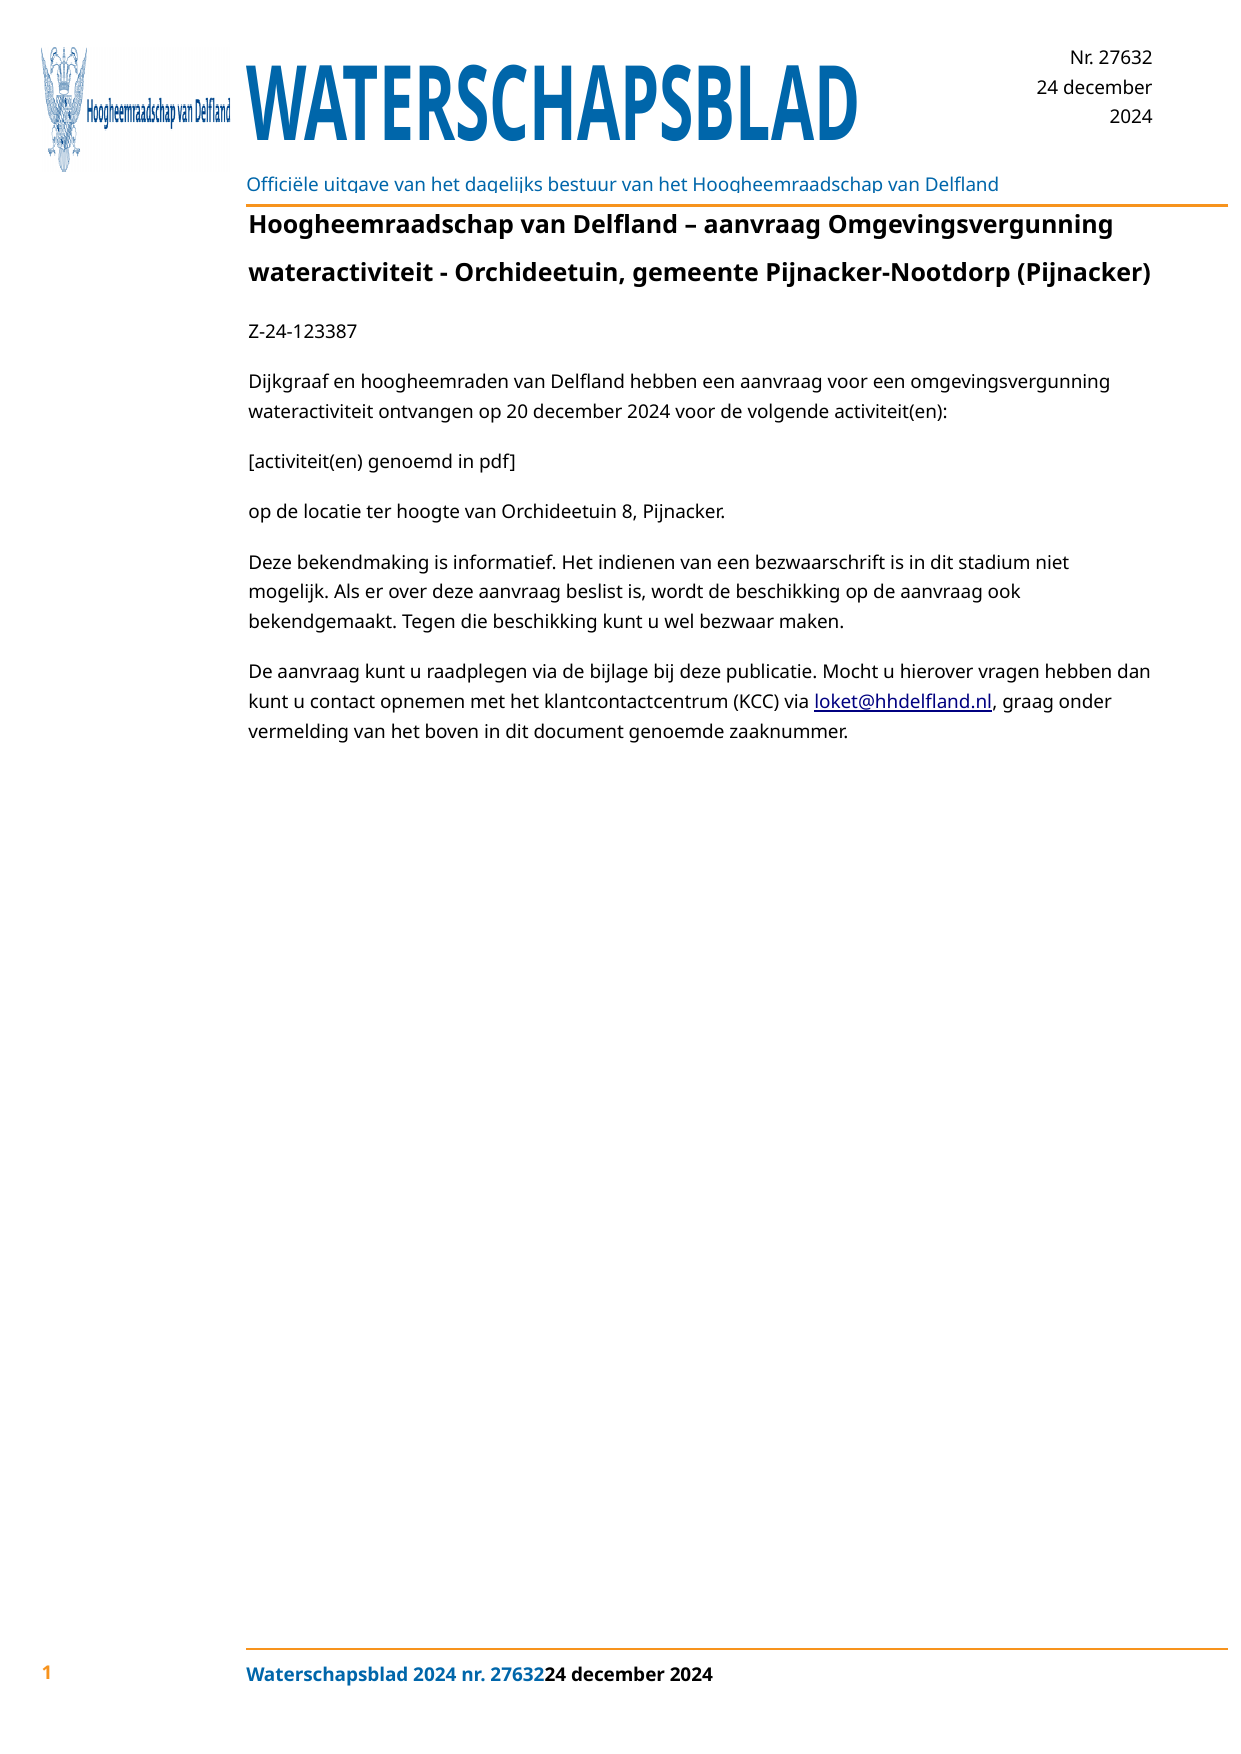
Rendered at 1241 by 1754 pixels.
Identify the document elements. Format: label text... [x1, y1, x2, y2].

picture [41, 47, 231, 172]
text Hoogheemraadschap van Delfland – aanvraag Omgevingsvergunning wateractiviteit - Orchideetuin, gemeente Pijnacker-Nootdorp (Pijnacker) [248, 207, 1152, 288]
text op de locatie ter hoogte van Orchideetuin 8, Pijnacker. [248, 499, 1152, 524]
text Deze bekendmaking is informatief. Het indienen van een bezwaarschrift is in dit stadium niet mogelijk. Als er over deze aanvraag beslist is, wordt de beschikking op de aanvraag ook bekendgemaakt. Tegen die beschikking kunt u wel bezwaar maken. [248, 549, 1152, 634]
text Z-24-123387 [248, 318, 1152, 344]
text De aanvraag kunt u raadplegen via de bijlage bij deze publicatie. Mocht u hierover vragen hebben dan kunt u contact opnemen met het klantcontactcentrum (KCC) via loket@hhdelfland.nl, graag onder vermelding van het boven in dit document genoemde zaaknummer. [248, 659, 1152, 744]
text [activiteit(en) genoemd in pdf] [248, 448, 1152, 474]
text Dijkgraaf en hoogheemraden van Delfland hebben een aanvraag voor een omgevingsvergunning wateractiviteit ontvangen op 20 december 2024 voor de volgende activiteit(en): [248, 368, 1152, 424]
